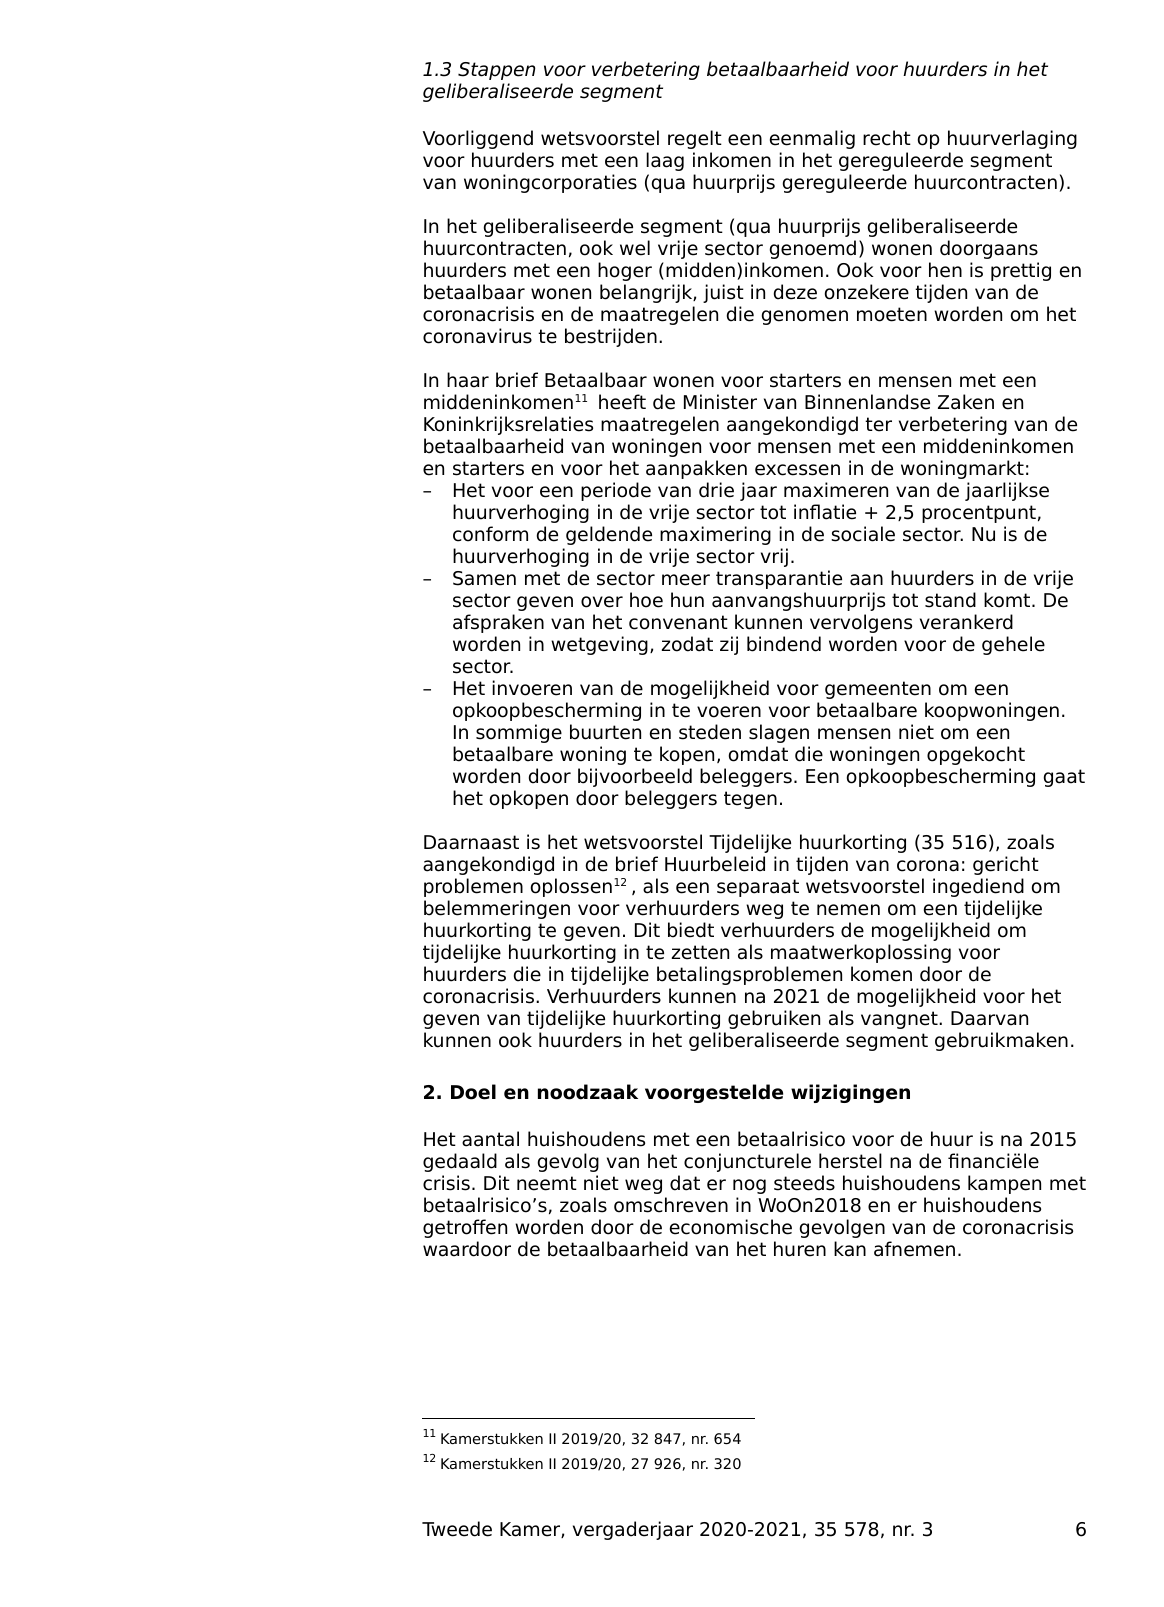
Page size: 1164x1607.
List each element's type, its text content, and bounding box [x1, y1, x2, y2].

text – Het invoeren van de mogelijkheid voor gemeenten om een opkoopbescherming in te voeren voor betaalbare koopwoningen. In sommige buurten en steden slagen mensen niet om een betaalbare woning te kopen, omdat die woningen opgekocht worden door bijvoorbeeld beleggers. Een opkoopbescherming gaat het opkopen door beleggers tegen. [422, 678, 1087, 810]
text In haar brief Betaalbaar wonen voor starters en mensen met een middeninkomen heeft de Minister van Binnenlandse Zaken en Koninkrijksrelaties maatregelen aangekondigd ter verbetering van de betaalbaarheid van woningen voor mensen met een middeninkomen en starters en voor het aanpakken excessen in de woningmarkt: [422, 370, 1087, 480]
text Daarnaast is het wetsvoorstel Tijdelijke huurkorting (35 516), zoals aangekondigd in de brief Huurbeleid in tijden van corona: gericht problemen oplossen, als een separaat wetsvoorstel ingediend om belemmeringen voor verhuurders weg te nemen om een tijdelijke huurkorting te geven. Dit biedt verhuurders de mogelijkheid om tijdelijke huurkorting in te zetten als maatwerkoplossing voor huurders die in tijdelijke betalingsproblemen komen door de coronacrisis. Verhuurders kunnen na 2021 de mogelijkheid voor het geven van tijdelijke huurkorting gebruiken als vangnet. Daarvan kunnen ook huurders in het geliberaliseerde segment gebruikmaken. [422, 832, 1087, 1052]
text Kamerstukken II 2019/20, 27 926, nr. 320 [422, 1452, 1087, 1474]
subtitle 2. Doel en noodzaak voorgestelde wijzigingen [422, 1082, 1087, 1104]
text In het geliberaliseerde segment (qua huurprijs geliberaliseerde huurcontracten, ook wel vrije sector genoemd) wonen doorgaans huurders met een hoger (midden)inkomen. Ook voor hen is prettig en betaalbaar wonen belangrijk, juist in deze onzekere tijden van de coronacrisis en de maatregelen die genomen moeten worden om het coronavirus te bestrijden. [422, 216, 1087, 348]
text Het aantal huishoudens met een betaalrisico voor de huur is na 2015 gedaald als gevolg van het conjuncturele herstel na de financiële crisis. Dit neemt niet weg dat er nog steeds huishoudens kampen met betaalrisico’s, zoals omschreven in WoOn2018 en er huishoudens getroffen worden door de economische gevolgen van de coronacrisis waardoor de betaalbaarheid van het huren kan afnemen. [422, 1129, 1087, 1261]
text – Samen met de sector meer transparantie aan huurders in de vrije sector geven over hoe hun aanvangshuurprijs tot stand komt. De afspraken van het convenant kunnen vervolgens verankerd worden in wetgeving, zodat zij bindend worden voor de gehele sector. [422, 568, 1087, 678]
text Kamerstukken II 2019/20, 32 847, nr. 654 [422, 1427, 1087, 1449]
subtitle 1.3 Stappen voor verbetering betaalbaarheid voor huurders in het geliberaliseerde segment [422, 59, 1087, 103]
text Voorliggend wetsvoorstel regelt een eenmalig recht op huurverlaging voor huurders met een laag inkomen in het gereguleerde segment van woningcorporaties (qua huurprijs gereguleerde huurcontracten). [422, 128, 1087, 194]
text – Het voor een periode van drie jaar maximeren van de jaarlijkse huurverhoging in de vrije sector tot inflatie + 2,5 procentpunt, conform de geldende maximering in de sociale sector. Nu is de huurverhoging in de vrije sector vrij. [422, 480, 1087, 568]
